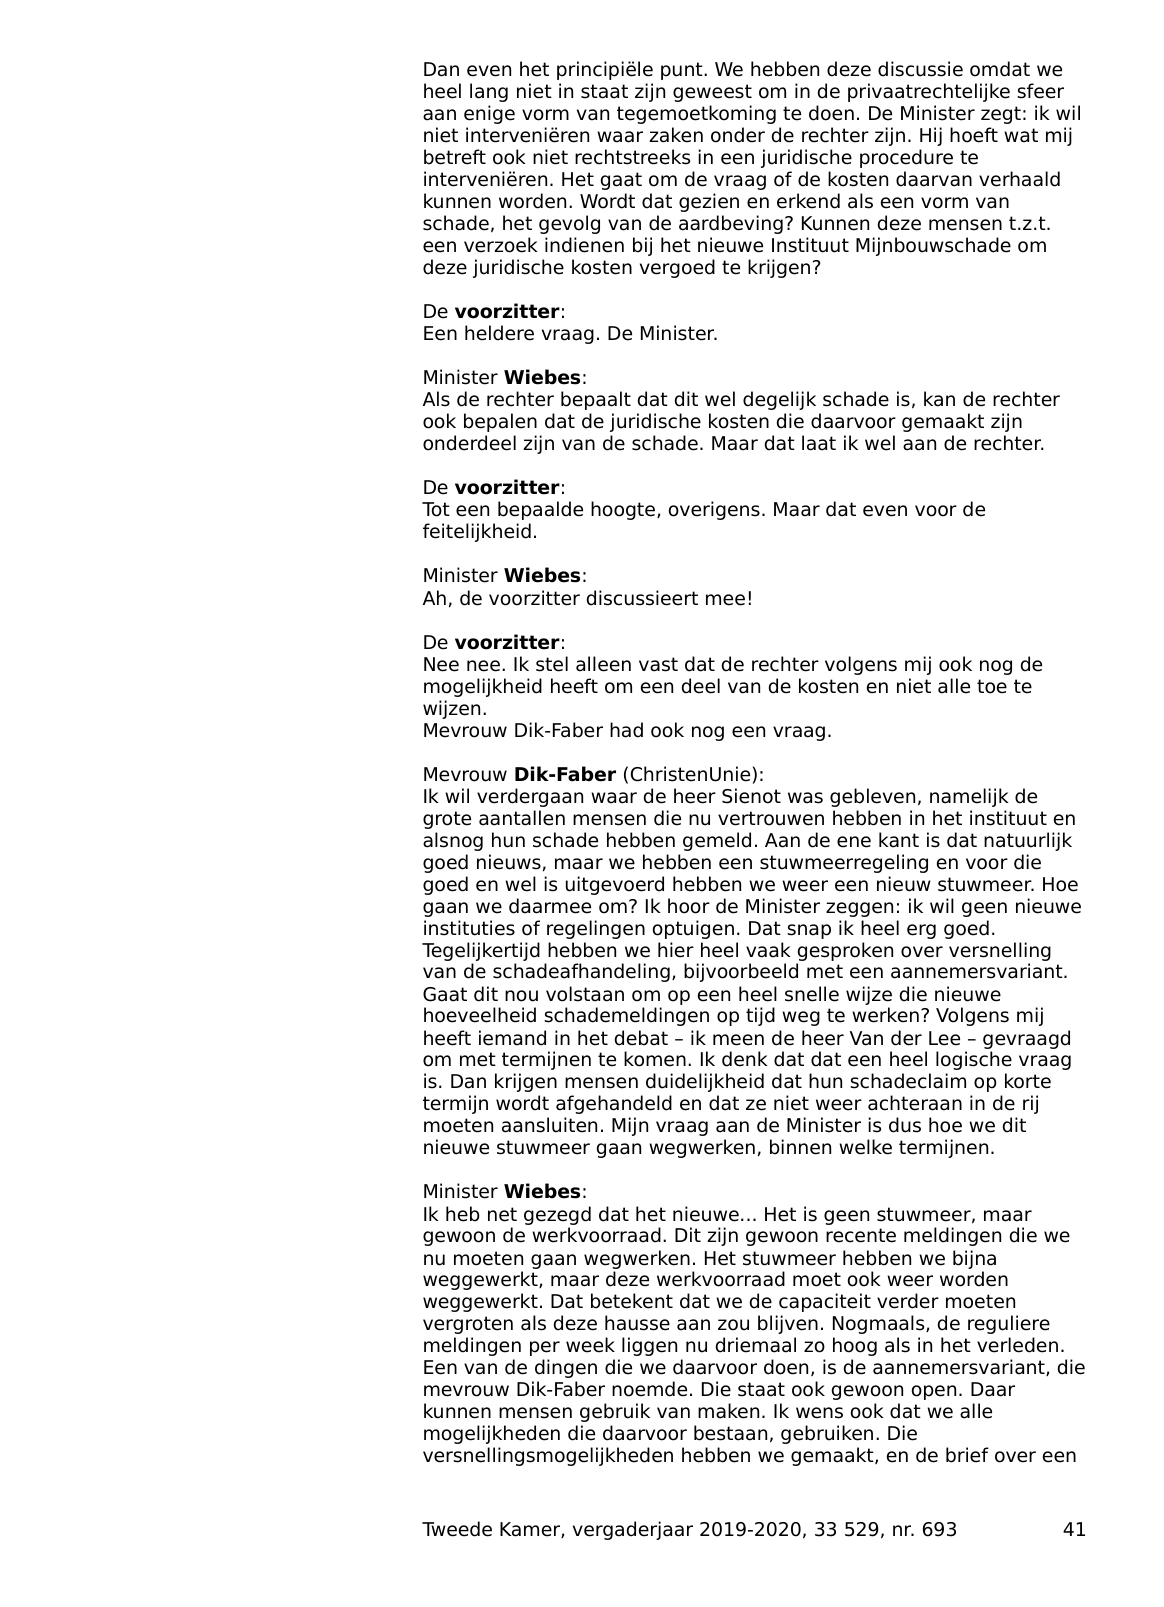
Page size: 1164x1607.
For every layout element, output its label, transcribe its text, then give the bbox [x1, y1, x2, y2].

text Een heldere vraag. De Minister. [422, 323, 1087, 345]
text Minister Wiebes: [422, 367, 1087, 389]
text Dan even het principiële punt. We hebben deze discussie omdat we heel lang niet in staat zijn geweest om in de privaatrechtelijke sfeer aan enige vorm van tegemoetkoming te doen. De Minister zegt: ik wil niet interveniëren waar zaken onder de rechter zijn. Hij hoeft wat mij betreft ook niet rechtstreeks in een juridische procedure te interveniëren. Het gaat om de vraag of de kosten daarvan verhaald kunnen worden. Wordt dat gezien en erkend als een vorm van schade, het gevolg van de aardbeving? Kunnen deze mensen t.z.t. een verzoek indienen bij het nieuwe Instituut Mijnbouwschade om deze juridische kosten vergoed te krijgen? [422, 59, 1087, 279]
text De voorzitter: [422, 477, 1087, 499]
text Mevrouw Dik-Faber had ook nog een vraag. [422, 719, 1087, 741]
text Tot een bepaalde hoogte, overigens. Maar dat even voor de feitelijkheid. [422, 499, 1087, 543]
text De voorzitter: [422, 301, 1087, 323]
text Ah, de voorzitter discussieert mee! [422, 587, 1087, 609]
text Mevrouw Dik-Faber (ChristenUnie): [422, 764, 1087, 786]
text Minister Wiebes: [422, 1181, 1087, 1203]
text Als de rechter bepaalt dat dit wel degelijk schade is, kan de rechter ook bepalen dat de juridische kosten die daarvoor gemaakt zijn onderdeel zijn van de schade. Maar dat laat ik wel aan de rechter. [422, 389, 1087, 455]
text Minister Wiebes: [422, 565, 1087, 587]
text De voorzitter: [422, 632, 1087, 653]
text Ik wil verdergaan waar de heer Sienot was gebleven, namelijk de grote aantallen mensen die nu vertrouwen hebben in het instituut en alsnog hun schade hebben gemeld. Aan de ene kant is dat natuurlijk goed nieuws, maar we hebben een stuwmeerregeling en voor die goed en wel is uitgevoerd hebben we weer een nieuw stuwmeer. Hoe gaan we daarmee om? Ik hoor de Minister zeggen: ik wil geen nieuwe instituties of regelingen optuigen. Dat snap ik heel erg goed. Tegelijkertijd hebben we hier heel vaak gesproken over versnelling van de schadeafhandeling, bijvoorbeeld met een aannemersvariant. Gaat dit nou volstaan om op een heel snelle wijze die nieuwe hoeveelheid schademeldingen op tijd weg te werken? Volgens mij heeft iemand in het debat – ik meen de heer Van der Lee – gevraagd om met termijnen te komen. Ik denk dat dat een heel logische vraag is. Dan krijgen mensen duidelijkheid dat hun schadeclaim op korte termijn wordt afgehandeld en dat ze niet weer achteraan in de rij moeten aansluiten. Mijn vraag aan de Minister is dus hoe we dit nieuwe stuwmeer gaan wegwerken, binnen welke termijnen. [422, 786, 1087, 1159]
text Nee nee. Ik stel alleen vast dat de rechter volgens mij ook nog de mogelijkheid heeft om een deel van de kosten en niet alle toe te wijzen. [422, 653, 1087, 719]
text Ik heb net gezegd dat het nieuwe... Het is geen stuwmeer, maar gewoon de werkvoorraad. Dit zijn gewoon recente meldingen die we nu moeten gaan wegwerken. Het stuwmeer hebben we bijna weggewerkt, maar deze werkvoorraad moet ook weer worden weggewerkt. Dat betekent dat we de capaciteit verder moeten vergroten als deze hausse aan zou blijven. Nogmaals, de reguliere meldingen per week liggen nu driemaal zo hoog als in het verleden. Een van de dingen die we daarvoor doen, is de aannemersvariant, die mevrouw Dik-Faber noemde. Die staat ook gewoon open. Daar kunnen mensen gebruik van maken. Ik wens ook dat we alle mogelijkheden die daarvoor bestaan, gebruiken. Die versnellingsmogelijkheden hebben we gemaakt, en de brief over een [422, 1203, 1087, 1467]
